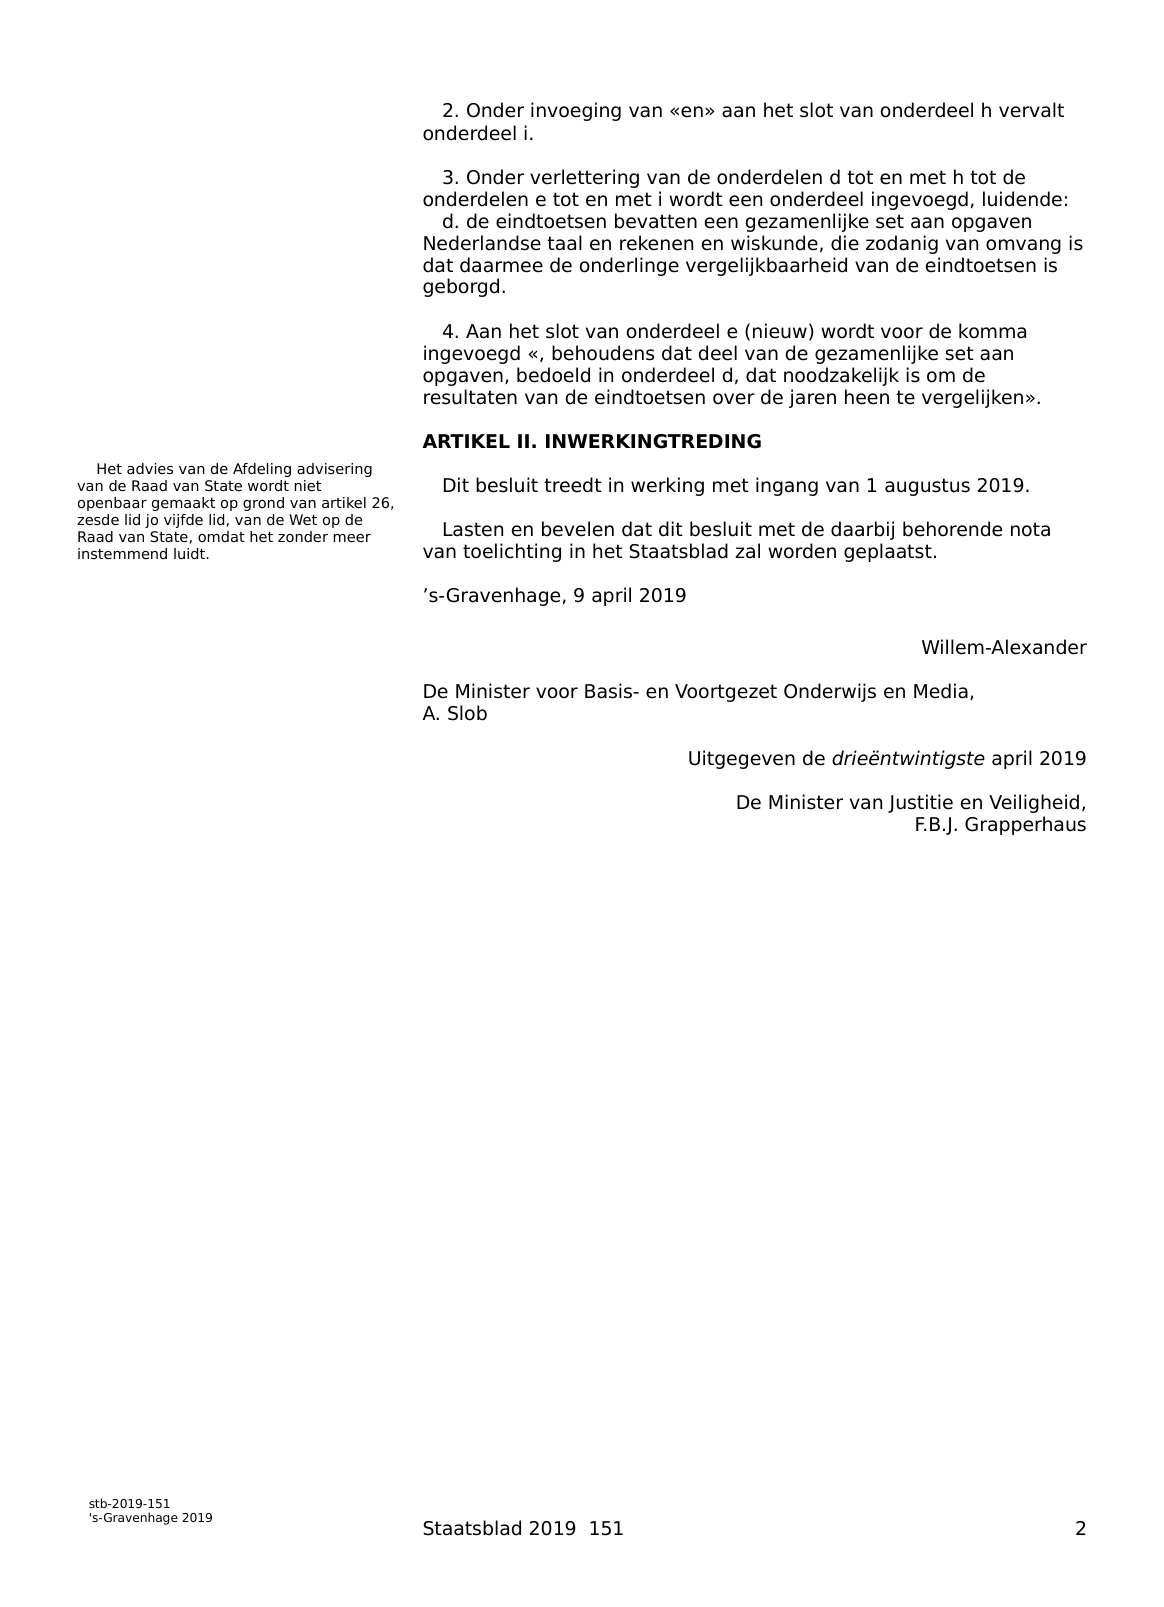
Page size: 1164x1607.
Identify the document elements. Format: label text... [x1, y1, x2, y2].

text Uitgegeven de drieëntwintigste april 2019 [422, 747, 1087, 769]
text d. de eindtoetsen bevatten een gezamenlijke set aan opgaven Nederlandse taal en rekenen en wiskunde, die zodanig van omvang is dat daarmee de onderlinge vergelijkbaarheid van de eindtoetsen is geborgd. [422, 211, 1087, 298]
text 3. Onder verlettering van de onderdelen d tot en met h tot de onderdelen e tot en met i wordt een onderdeel ingevoegd, luidende: [422, 167, 1087, 211]
text 2. Onder invoeging van «en» aan het slot van onderdeel h vervalt onderdeel i. [422, 100, 1087, 144]
subtitle ARTIKEL II. INWERKINGTREDING [422, 431, 1087, 453]
text Het advies van de Afdeling advisering van de Raad van State wordt niet openbaar gemaakt op grond van artikel 26, zesde lid jo vijfde lid, van de Wet op de Raad van State, omdat het zonder meer instemmend luidt. [77, 461, 396, 563]
text De Minister voor Basis- en Voortgezet Onderwijs en Media, A. Slob [422, 681, 1087, 725]
text Willem-Alexander [422, 637, 1087, 659]
text ’s-Gravenhage, 9 april 2019 [422, 585, 1087, 607]
text stb-2019-151 [88, 1497, 323, 1511]
text Dit besluit treedt in werking met ingang van 1 augustus 2019. [422, 475, 1087, 497]
text Lasten en bevelen dat dit besluit met de daarbij behorende nota van toelichting in het Staatsblad zal worden geplaatst. [422, 519, 1087, 563]
text 's-Gravenhage 2019 [88, 1511, 323, 1525]
text De Minister van Justitie en Veiligheid, F.B.J. Grapperhaus [422, 792, 1087, 836]
text 4. Aan het slot van onderdeel e (nieuw) wordt voor de komma ingevoegd «, behoudens dat deel van de gezamenlijke set aan opgaven, bedoeld in onderdeel d, dat noodzakelijk is om de resultaten van de eindtoetsen over de jaren heen te vergelijken». [422, 321, 1087, 408]
